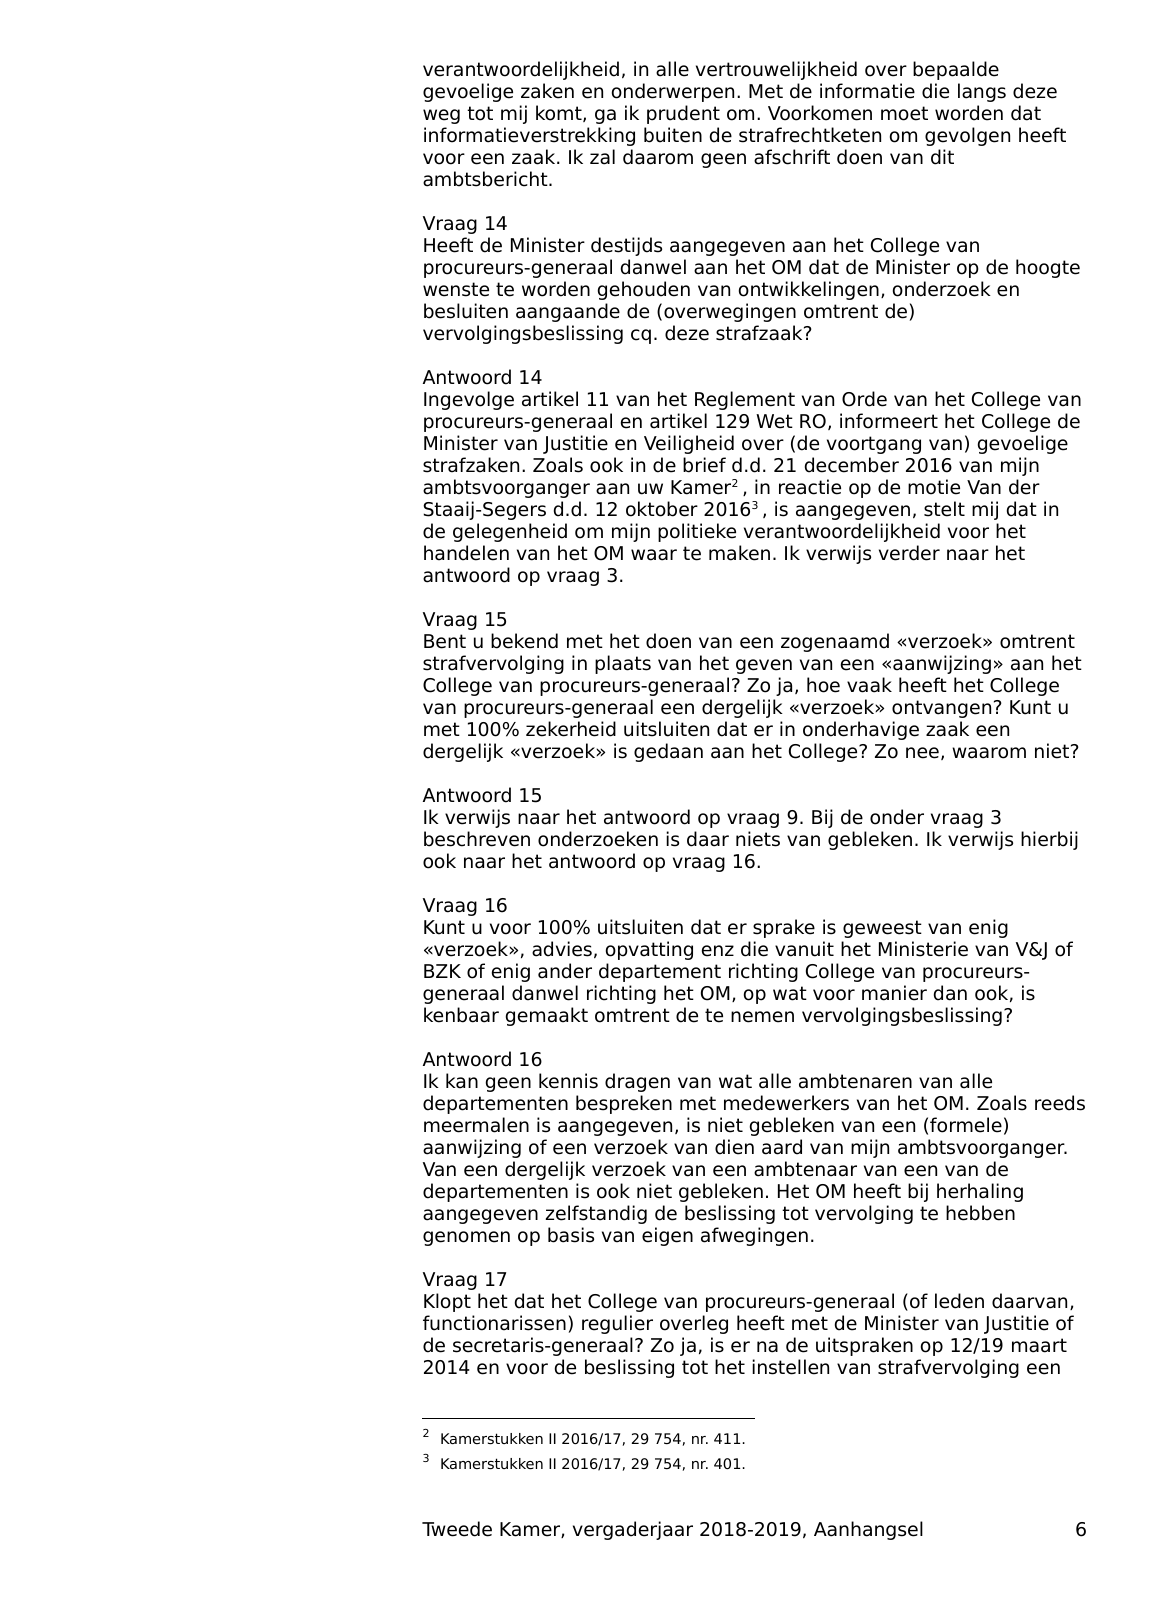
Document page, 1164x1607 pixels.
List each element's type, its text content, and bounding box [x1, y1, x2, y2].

text Antwoord 14 [422, 367, 1087, 389]
text Vraag 17 [422, 1269, 1087, 1291]
text verantwoordelijkheid, in alle vertrouwelijkheid over bepaalde gevoelige zaken en onderwerpen. Met de informatie die langs deze weg tot mij komt, ga ik prudent om. Voorkomen moet worden dat informatieverstrekking buiten de strafrechtketen om gevolgen heeft voor een zaak. Ik zal daarom geen afschrift doen van dit ambtsbericht. [422, 59, 1087, 191]
text Bent u bekend met het doen van een zogenaamd «verzoek» omtrent strafvervolging in plaats van het geven van een «aanwijzing» aan het College van procureurs-generaal? Zo ja, hoe vaak heeft het College van procureurs-generaal een dergelijk «verzoek» ontvangen? Kunt u met 100% zekerheid uitsluiten dat er in onderhavige zaak een dergelijk «verzoek» is gedaan aan het College? Zo nee, waarom niet? [422, 631, 1087, 763]
text Ik kan geen kennis dragen van wat alle ambtenaren van alle departementen bespreken met medewerkers van het OM. Zoals reeds meermalen is aangegeven, is niet gebleken van een (formele) aanwijzing of een verzoek van dien aard van mijn ambtsvoorganger. Van een dergelijk verzoek van een ambtenaar van een van de departementen is ook niet gebleken. Het OM heeft bij herhaling aangegeven zelfstandig de beslissing tot vervolging te hebben genomen op basis van eigen afwegingen. [422, 1071, 1087, 1247]
text Vraag 15 [422, 609, 1087, 631]
text Antwoord 15 [422, 785, 1087, 807]
text Vraag 14 [422, 213, 1087, 235]
text Heeft de Minister destijds aangegeven aan het College van procureurs-generaal danwel aan het OM dat de Minister op de hoogte wenste te worden gehouden van ontwikkelingen, onderzoek en besluiten aangaande de (overwegingen omtrent de) vervolgingsbeslissing cq. deze strafzaak? [422, 235, 1087, 345]
text Vraag 16 [422, 895, 1087, 917]
text Ik verwijs naar het antwoord op vraag 9. Bij de onder vraag 3 beschreven onderzoeken is daar niets van gebleken. Ik verwijs hierbij ook naar het antwoord op vraag 16. [422, 807, 1087, 873]
text Kamerstukken II 2016/17, 29 754, nr. 411. [422, 1427, 1087, 1449]
text Kunt u voor 100% uitsluiten dat er sprake is geweest van enig «verzoek», advies, opvatting enz die vanuit het Ministerie van V&J of BZK of enig ander departement richting College van procureurs-generaal danwel richting het OM, op wat voor manier dan ook, is kenbaar gemaakt omtrent de te nemen vervolgingsbeslissing? [422, 917, 1087, 1027]
text Klopt het dat het College van procureurs-generaal (of leden daarvan, functionarissen) regulier overleg heeft met de Minister van Justitie of de secretaris-generaal? Zo ja, is er na de uitspraken op 12/19 maart 2014 en voor de beslissing tot het instellen van strafvervolging een [422, 1291, 1087, 1379]
text Antwoord 16 [422, 1049, 1087, 1071]
text Ingevolge artikel 11 van het Reglement van Orde van het College van procureurs-generaal en artikel 129 Wet RO, informeert het College de Minister van Justitie en Veiligheid over (de voortgang van) gevoelige strafzaken. Zoals ook in de brief d.d. 21 december 2016 van mijn ambtsvoorganger aan uw Kamer, in reactie op de motie Van der Staaij-Segers d.d. 12 oktober 2016, is aangegeven, stelt mij dat in de gelegenheid om mijn politieke verantwoordelijkheid voor het handelen van het OM waar te maken. Ik verwijs verder naar het antwoord op vraag 3. [422, 389, 1087, 587]
text Kamerstukken II 2016/17, 29 754, nr. 401. [422, 1452, 1087, 1474]
